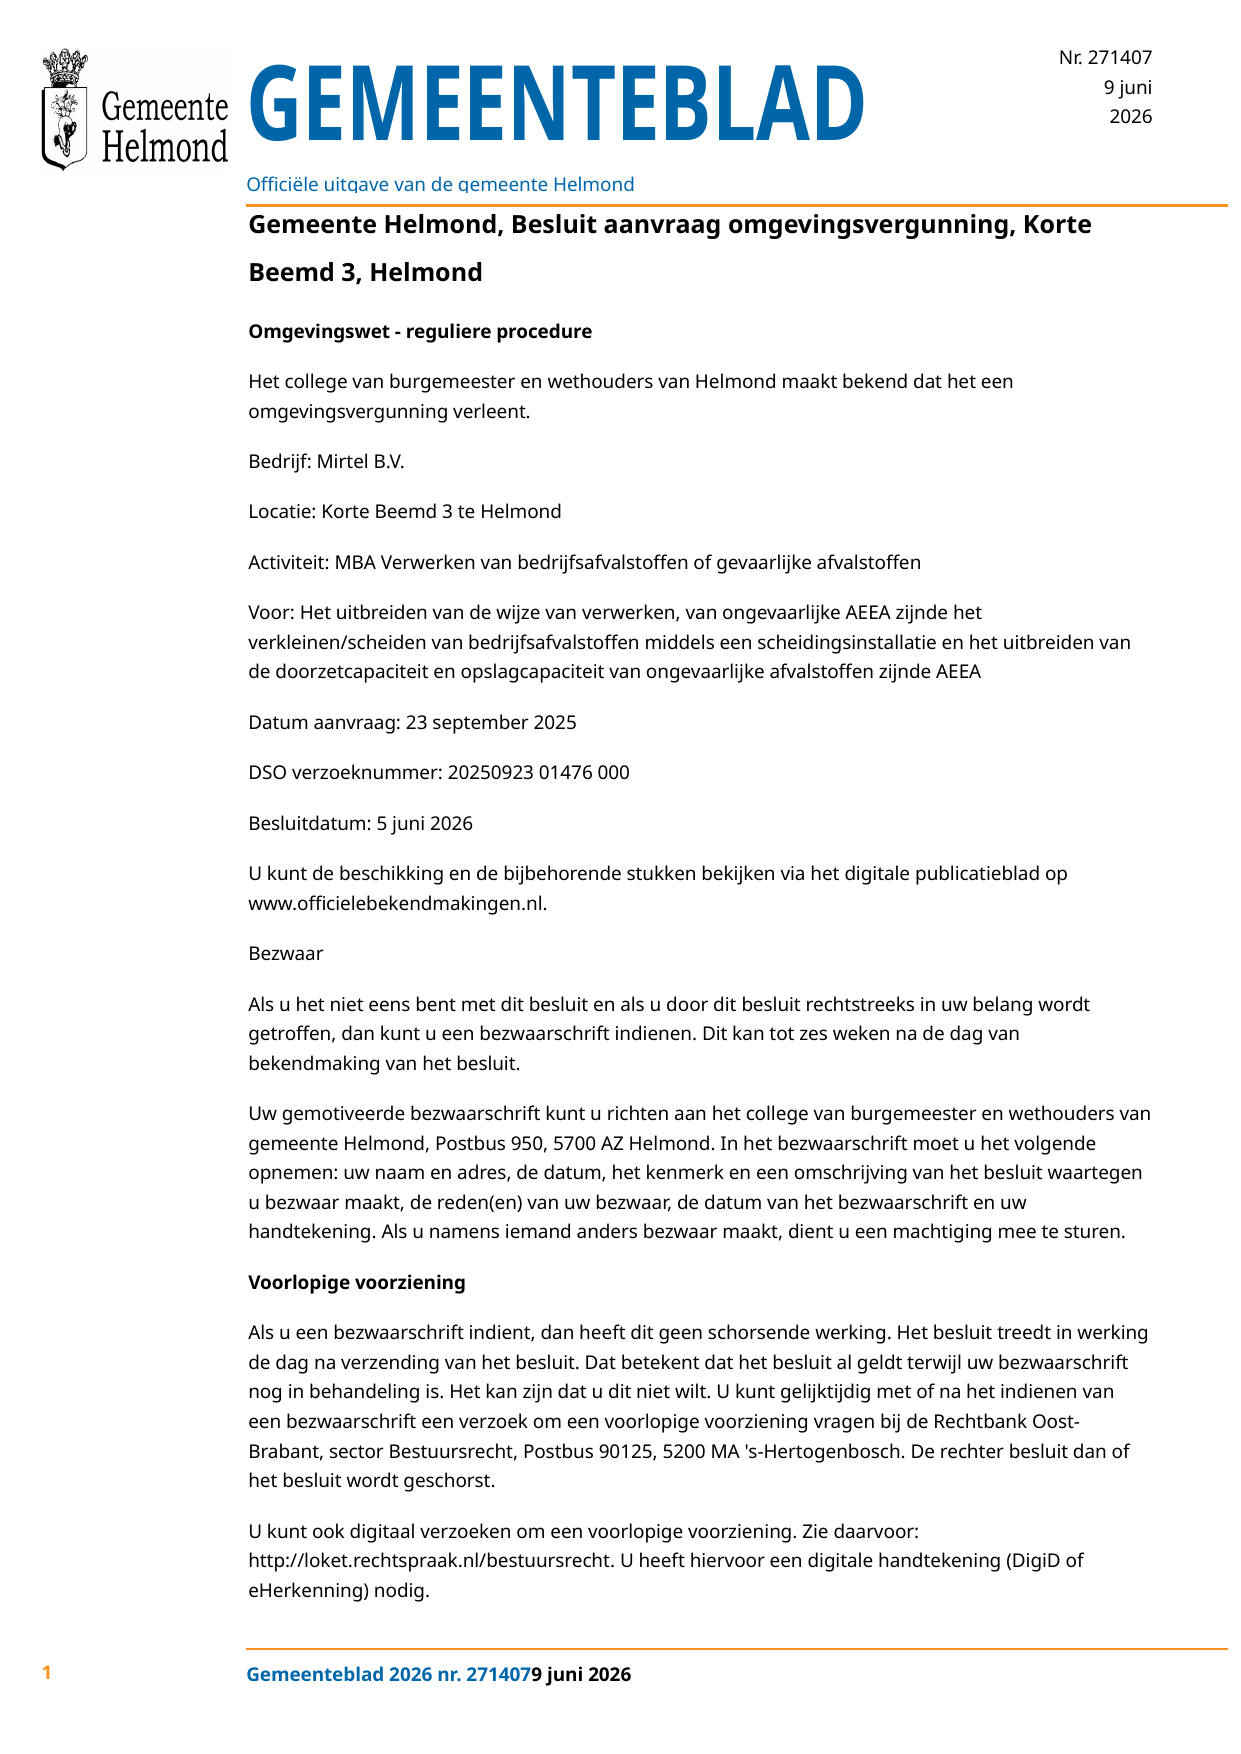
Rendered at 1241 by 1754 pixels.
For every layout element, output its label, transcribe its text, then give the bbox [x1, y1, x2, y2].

picture [41, 47, 231, 172]
text Datum aanvraag: 23 september 2025 [248, 709, 1152, 735]
text Locatie: Korte Beemd 3 te Helmond [248, 499, 1152, 524]
text Het college van burgemeester en wethouders van Helmond maakt bekend dat het een omgevingsvergunning verleent. [248, 368, 1152, 424]
text Omgevingswet - reguliere procedure [248, 318, 1152, 344]
text U kunt ook digitaal verzoeken om een voorlopige voorziening. Zie daarvoor: http://loket.rechtspraak.nl/bestuursrecht. U heeft hiervoor een digitale handtekening (DigiD of eHerkenning) nodig. [248, 1518, 1152, 1603]
text Activiteit: MBA Verwerken van bedrijfsafvalstoffen of gevaarlijke afvalstoffen [248, 549, 1152, 575]
text U kunt de beschikking en de bijbehorende stukken bekijken via het digitale publicatieblad op www.officielebekendmakingen.nl. [248, 860, 1152, 916]
text Als u een bezwaarschrift indient, dan heeft dit geen schorsende werking. Het besluit treedt in werking de dag na verzending van het besluit. Dat betekent dat het besluit al geldt terwijl uw bezwaarschrift nog in behandeling is. Het kan zijn dat u dit niet wilt. U kunt gelijktijdig met of na het indienen van een bezwaarschrift een verzoek om een voorlopige voorziening vragen bij de Rechtbank Oost-Brabant, sector Bestuursrecht, Postbus 90125, 5200 MA 's‑Hertogenbosch. De rechter besluit dan of het besluit wordt geschorst. [248, 1319, 1152, 1493]
text Voorlopige voorziening [248, 1269, 1152, 1295]
text Besluitdatum: 5 juni 2026 [248, 810, 1152, 836]
text Bezwaar [248, 940, 1152, 966]
text Uw gemotiveerde bezwaarschrift kunt u richten aan het college van burgemeester en wethouders van gemeente Helmond, Postbus 950, 5700 AZ Helmond. In het bezwaarschrift moet u het volgende opnemen: uw naam en adres, de datum, het kenmerk en een omschrijving van het besluit waartegen u bezwaar maakt, de reden(en) van uw bezwaar, de datum van het bezwaarschrift en uw handtekening. Als u namens iemand anders bezwaar maakt, dient u een machtiging mee te sturen. [248, 1100, 1152, 1244]
text Als u het niet eens bent met dit besluit en als u door dit besluit rechtstreeks in uw belang wordt getroffen, dan kunt u een bezwaarschrift indienen. Dit kan tot zes weken na de dag van bekendmaking van het besluit. [248, 991, 1152, 1076]
text Voor: Het uitbreiden van de wijze van verwerken, van ongevaarlijke AEEA zijnde het verkleinen/scheiden van bedrijfsafvalstoffen middels een scheidingsinstallatie en het uitbreiden van de doorzetcapaciteit en opslagcapaciteit van ongevaarlijke afvalstoffen zijnde AEEA [248, 599, 1152, 684]
text Gemeente Helmond, Besluit aanvraag omgevingsvergunning, Korte Beemd 3, Helmond [248, 207, 1152, 288]
text DSO verzoeknummer: 20250923 01476 000 [248, 759, 1152, 785]
text Bedrijf: Mirtel B.V. [248, 448, 1152, 474]
